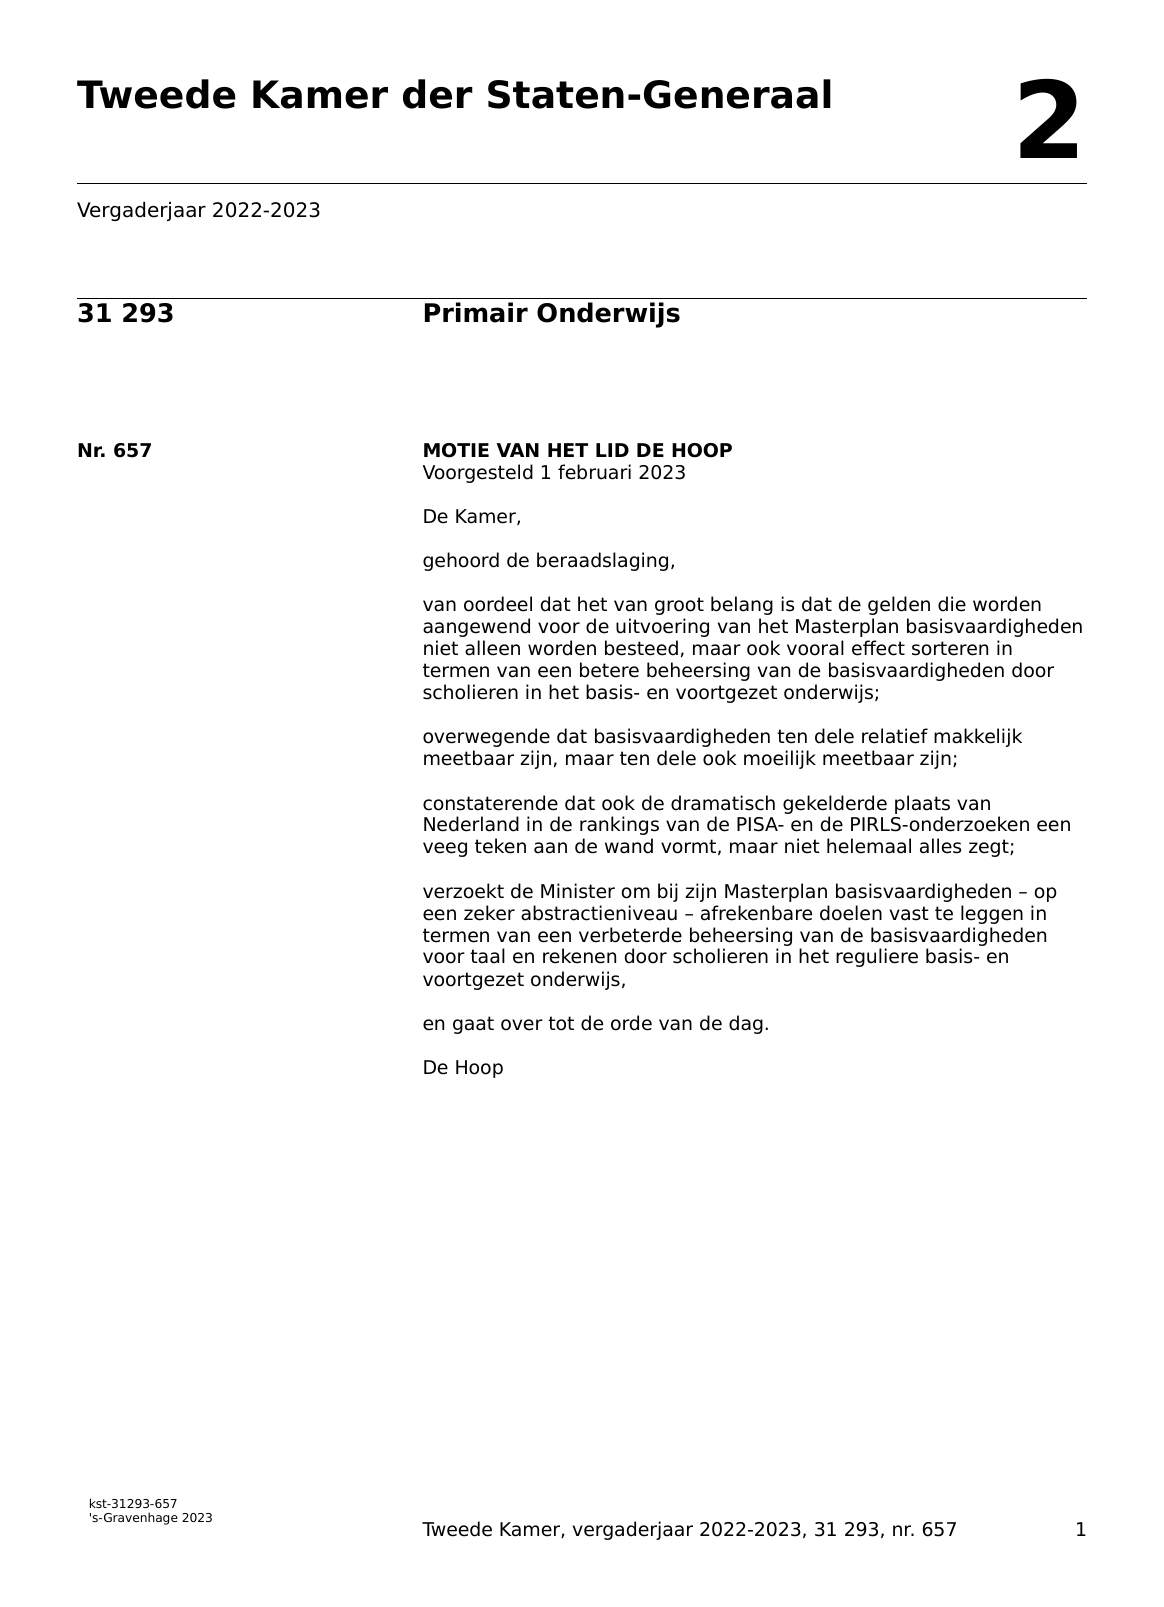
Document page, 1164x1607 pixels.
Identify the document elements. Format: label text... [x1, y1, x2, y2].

text verzoekt de Minister om bij zijn Masterplan basisvaardigheden – op een zeker abstractieniveau – afrekenbare doelen vast te leggen in termen van een verbeterde beheersing van de basisvaardigheden voor taal en rekenen door scholieren in het reguliere basis- en voortgezet onderwijs, [422, 881, 1087, 990]
table_header Tweede Kamer der Staten-Generaal [77, 59, 886, 183]
text constaterende dat ook de dramatisch gekelderde plaats van Nederland in de rankings van de PISA- en de PIRLS-onderzoeken een veeg teken aan de wand vormt, maar niet helemaal alles zegt; [422, 792, 1087, 858]
text gehoord de beraadslaging, [422, 550, 1087, 572]
text overwegende dat basisvaardigheden ten dele relatief makkelijk meetbaar zijn, maar ten dele ook moeilijk meetbaar zijn; [422, 726, 1087, 770]
text Voorgesteld 1 februari 2023 [422, 462, 1087, 484]
text 's-Gravenhage 2023 [88, 1511, 323, 1525]
subtitle 31 293 Primair Onderwijs [77, 299, 1087, 329]
table_header 2 [886, 59, 1087, 183]
table_cell Vergaderjaar 2022-2023 [77, 184, 1087, 298]
text van oordeel dat het van groot belang is dat de gelden die worden aangewend voor de uitvoering van het Masterplan basisvaardigheden niet alleen worden besteed, maar ook vooral effect sorteren in termen van een betere beheersing van de basisvaardigheden door scholieren in het basis- en voortgezet onderwijs; [422, 594, 1087, 704]
text en gaat over tot de orde van de dag. [422, 1013, 1087, 1034]
text kst-31293-657 [88, 1497, 323, 1511]
text De Hoop [422, 1057, 1087, 1079]
subtitle Nr. 657 MOTIE VAN HET LID DE HOOP [77, 440, 1087, 462]
text De Kamer, [422, 506, 1087, 528]
